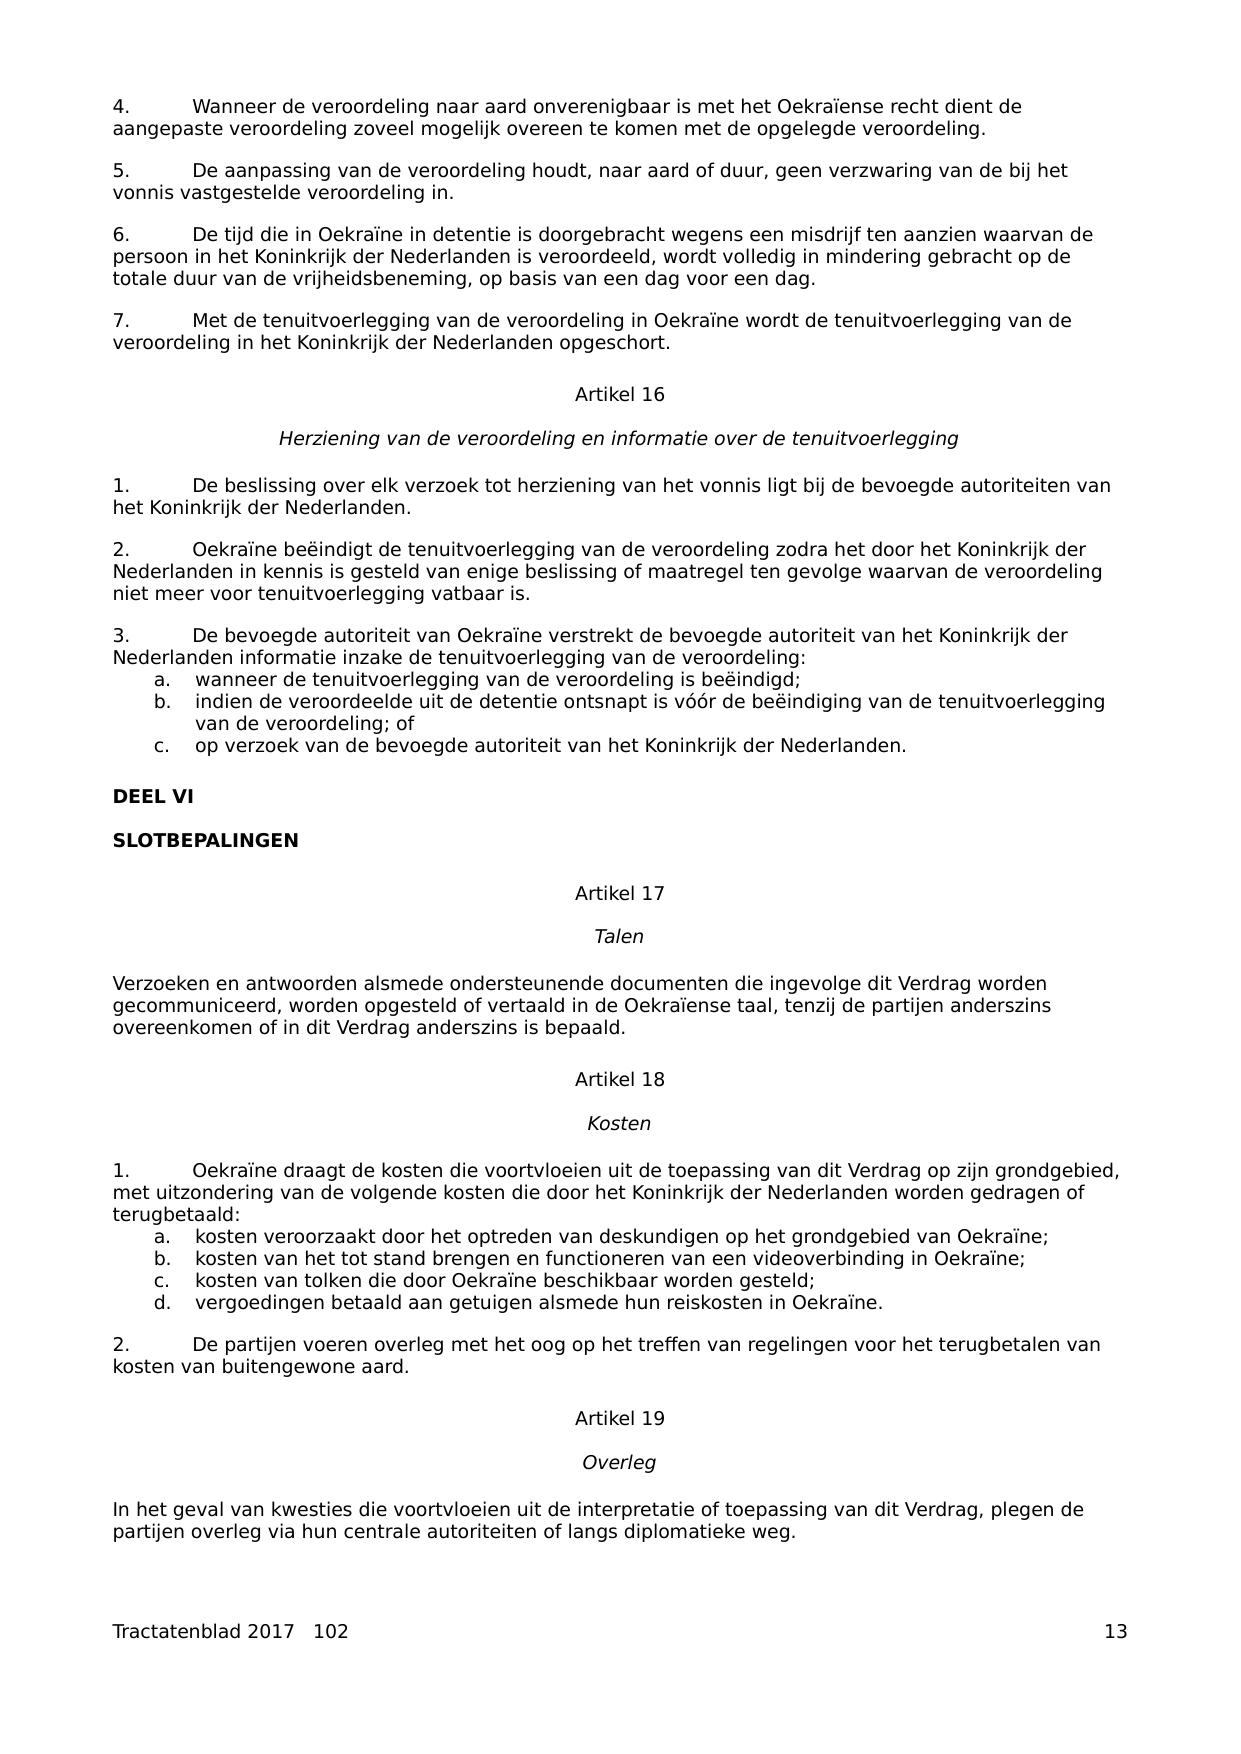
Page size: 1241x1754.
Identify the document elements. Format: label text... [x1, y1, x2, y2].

subtitle Artikel 17 Talen [112, 882, 1128, 948]
subtitle Artikel 19 Overleg [112, 1408, 1128, 1474]
subtitle DEEL VI SLOTBEPALINGEN [112, 786, 1128, 852]
text a. wanneer de tenuitvoerlegging van de veroordeling is beëindigd; [153, 668, 1128, 691]
subtitle Artikel 16 Herziening van de veroordeling en informatie over de tenuitvoerlegging [112, 384, 1128, 450]
text 2. De partijen voeren overleg met het oog op het treffen van regelingen voor het terugbetalen van kosten van buitengewone aard. [112, 1334, 1128, 1378]
text 3. De bevoegde autoriteit van Oekraïne verstrekt de bevoegde autoriteit van het Koninkrijk der Nederlanden informatie inzake de tenuitvoerlegging van de veroordeling: [112, 624, 1128, 668]
text 7. Met de tenuitvoerlegging van de veroordeling in Oekraïne wordt de tenuitvoerlegging van de veroordeling in het Koninkrijk der Nederlanden opgeschort. [112, 310, 1128, 354]
text 5. De aanpassing van de veroordeling houdt, naar aard of duur, geen verzwaring van de bij het vonnis vastgestelde veroordeling in. [112, 160, 1128, 204]
text c. op verzoek van de bevoegde autoriteit van het Koninkrijk der Nederlanden. [153, 734, 1128, 756]
text b. kosten van het tot stand brengen en functioneren van een videoverbinding in Oekraïne; [153, 1248, 1128, 1270]
text b. indien de veroordeelde uit de detentie ontsnapt is vóór de beëindiging van de tenuitvoerlegging van de veroordeling; of [153, 691, 1128, 734]
text Verzoeken en antwoorden alsmede ondersteunende documenten die ingevolge dit Verdrag worden gecommuniceerd, worden opgesteld of vertaald in de Oekraïense taal, tenzij de partijen anderszins overeenkomen of in dit Verdrag anderszins is bepaald. [112, 973, 1128, 1039]
text 4. Wanneer de veroordeling naar aard onverenigbaar is met het Oekraïense recht dient de aangepaste veroordeling zoveel mogelijk overeen te komen met de opgelegde veroordeling. [112, 96, 1128, 140]
text c. kosten van tolken die door Oekraïne beschikbaar worden gesteld; [153, 1270, 1128, 1292]
text In het geval van kwesties die voortvloeien uit de interpretatie of toepassing van dit Verdrag, plegen de partijen overleg via hun centrale autoriteiten of langs diplomatieke weg. [112, 1499, 1128, 1543]
text 6. De tijd die in Oekraïne in detentie is doorgebracht wegens een misdrijf ten aanzien waarvan de persoon in het Koninkrijk der Nederlanden is veroordeeld, wordt volledig in mindering gebracht op de totale duur van de vrijheidsbeneming, op basis van een dag voor een dag. [112, 224, 1128, 290]
text 1. Oekraïne draagt de kosten die voortvloeien uit de toepassing van dit Verdrag op zijn grondgebied, met uitzondering van de volgende kosten die door het Koninkrijk der Nederlanden worden gedragen of terugbetaald: [112, 1160, 1128, 1226]
text a. kosten veroorzaakt door het optreden van deskundigen op het grondgebied van Oekraïne; [153, 1226, 1128, 1248]
text d. vergoedingen betaald aan getuigen alsmede hun reiskosten in Oekraïne. [153, 1292, 1128, 1314]
text 2. Oekraïne beëindigt de tenuitvoerlegging van de veroordeling zodra het door het Koninkrijk der Nederlanden in kennis is gesteld van enige beslissing of maatregel ten gevolge waarvan de veroordeling niet meer voor tenuitvoerlegging vatbaar is. [112, 539, 1128, 604]
text 1. De beslissing over elk verzoek tot herziening van het vonnis ligt bij de bevoegde autoriteiten van het Koninkrijk der Nederlanden. [112, 475, 1128, 519]
subtitle Artikel 18 Kosten [112, 1069, 1128, 1135]
